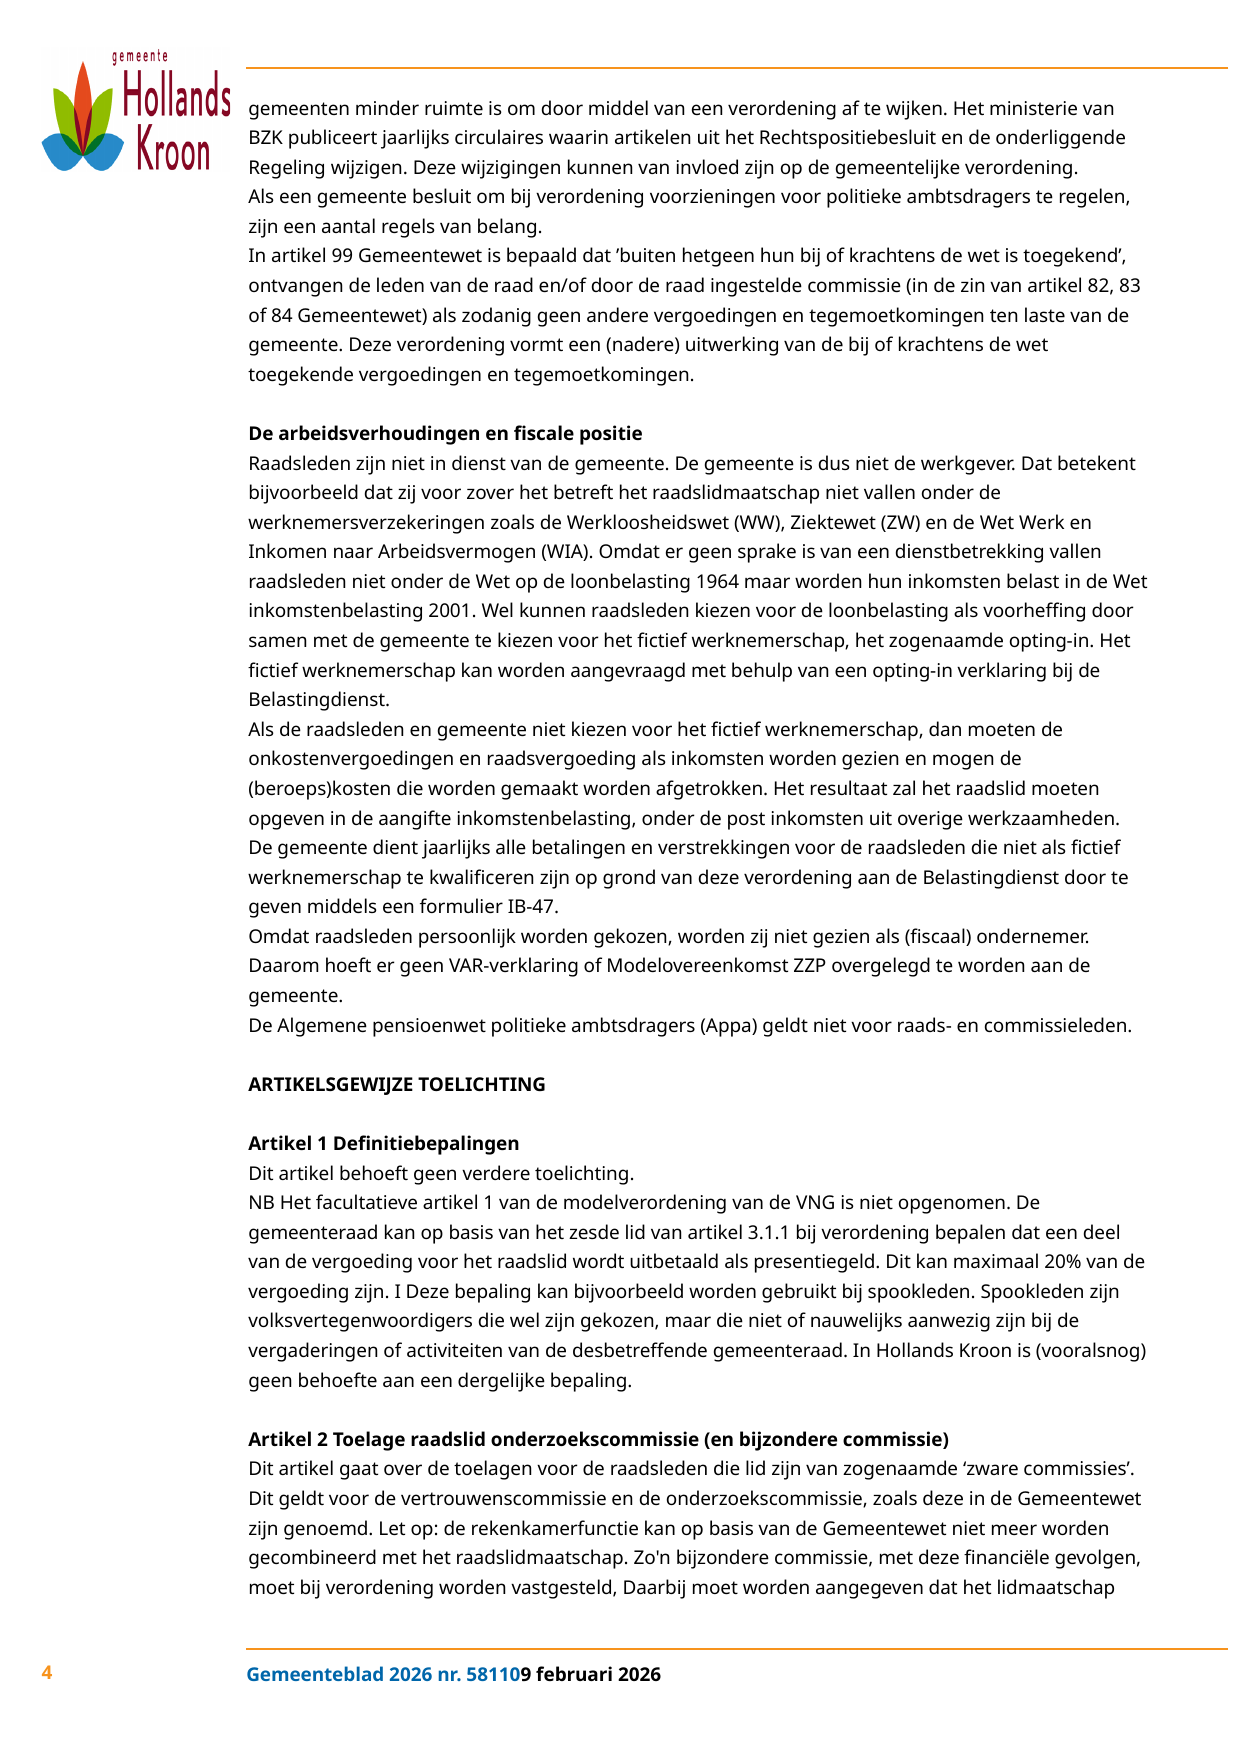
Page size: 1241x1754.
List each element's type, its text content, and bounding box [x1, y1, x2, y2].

picture [41, 47, 231, 172]
text ARTIKELSGEWIJZE TOELICHTING [248, 1071, 1152, 1097]
text Als de raadsleden en gemeente niet kiezen voor het fictief werknemerschap, dan moeten de onkostenvergoedingen en raadsvergoeding als inkomsten worden gezien en mogen de (beroeps)kosten die worden gemaakt worden afgetrokken. Het resultaat zal het raadslid moeten opgeven in de aangifte inkomstenbelasting, onder de post inkomsten uit overige werkzaamheden. [248, 716, 1152, 831]
text Raadsleden zijn niet in dienst van de gemeente. De gemeente is dus niet de werkgever. Dat betekent bijvoorbeeld dat zij voor zover het betreft het raadslidmaatschap niet vallen onder de werknemersverzekeringen zoals de Werkloosheidswet (WW), Ziektewet (ZW) en de Wet Werk en Inkomen naar Arbeidsvermogen (WIA). Omdat er geen sprake is van een dienstbetrekking vallen raadsleden niet onder de Wet op de loonbelasting 1964 maar worden hun inkomsten belast in de Wet inkomstenbelasting 2001. Wel kunnen raadsleden kiezen voor de loonbelasting als voorheffing door samen met de gemeente te kiezen voor het fictief werknemerschap, het zogenaamde opting-in. Het fictief werknemerschap kan worden aangevraagd met behulp van een opting-in verklaring bij de Belastingdienst. [248, 450, 1152, 712]
text Dit artikel behoeft geen verdere toelichting. [248, 1160, 1152, 1186]
text De Algemene pensioenwet politieke ambtsdragers (Appa) geldt niet voor raads- en commissieleden. [248, 1012, 1152, 1038]
text In artikel 99 Gemeentewet is bepaald dat ’buiten hetgeen hun bij of krachtens de wet is toegekend’, ontvangen de leden van de raad en/of door de raad ingestelde commissie (in de zin van artikel 82, 83 of 84 Gemeentewet) als zodanig geen andere vergoedingen en tegemoetkomingen ten laste van de gemeente. Deze verordening vormt een (nadere) uitwerking van de bij of krachtens de wet toegekende vergoedingen en tegemoetkomingen. [248, 243, 1152, 387]
text gemeenten minder ruimte is om door middel van een verordening af te wijken. Het ministerie van BZK publiceert jaarlijks circulaires waarin artikelen uit het Rechtspositiebesluit en de onderliggende Regeling wijzigen. Deze wijzigingen kunnen van invloed zijn op de gemeentelijke verordening. [248, 95, 1152, 180]
text Artikel 1 Definitiebepalingen [248, 1130, 1152, 1156]
text Omdat raadsleden persoonlijk worden gekozen, worden zij niet gezien als (fiscaal) ondernemer. Daarom hoeft er geen VAR-verklaring of Modelovereenkomst ZZP overgelegd te worden aan de gemeente. [248, 923, 1152, 1008]
text Artikel 2 Toelage raadslid onderzoekscommissie (en bijzondere commissie) [248, 1426, 1152, 1452]
text De arbeidsverhoudingen en fiscale positie [248, 420, 1152, 446]
text De gemeente dient jaarlijks alle betalingen en verstrekkingen voor de raadsleden die niet als fictief werknemerschap te kwalificeren zijn op grond van deze verordening aan de Belastingdienst door te geven middels een formulier IB-47. [248, 834, 1152, 919]
text Als een gemeente besluit om bij verordening voorzieningen voor politieke ambtsdragers te regelen, zijn een aantal regels van belang. [248, 183, 1152, 239]
text Dit artikel gaat over de toelagen voor de raadsleden die lid zijn van zogenaamde ‘zware commissies’. Dit geldt voor de vertrouwenscommissie en de onderzoekscommissie, zoals deze in de Gemeentewet zijn genoemd. Let op: de rekenkamerfunctie kan op basis van de Gemeentewet niet meer worden gecombineerd met het raadslidmaatschap. Zo'n bijzondere commissie, met deze financiële gevolgen, moet bij verordening worden vastgesteld, Daarbij moet worden aangegeven dat het lidmaatschap [248, 1456, 1152, 1600]
text NB Het facultatieve artikel 1 van de modelverordening van de VNG is niet opgenomen. De gemeenteraad kan op basis van het zesde lid van artikel 3.1.1 bij verordening bepalen dat een deel van de vergoeding voor het raadslid wordt uitbetaald als presentiegeld. Dit kan maximaal 20% van de vergoeding zijn. I Deze bepaling kan bijvoorbeeld worden gebruikt bij spookleden. Spookleden zijn volksvertegenwoordigers die wel zijn gekozen, maar die niet of nauwelijks aanwezig zijn bij de vergaderingen of activiteiten van de desbetreffende gemeenteraad. In Hollands Kroon is (vooralsnog) geen behoefte aan een dergelijke bepaling. [248, 1189, 1152, 1393]
